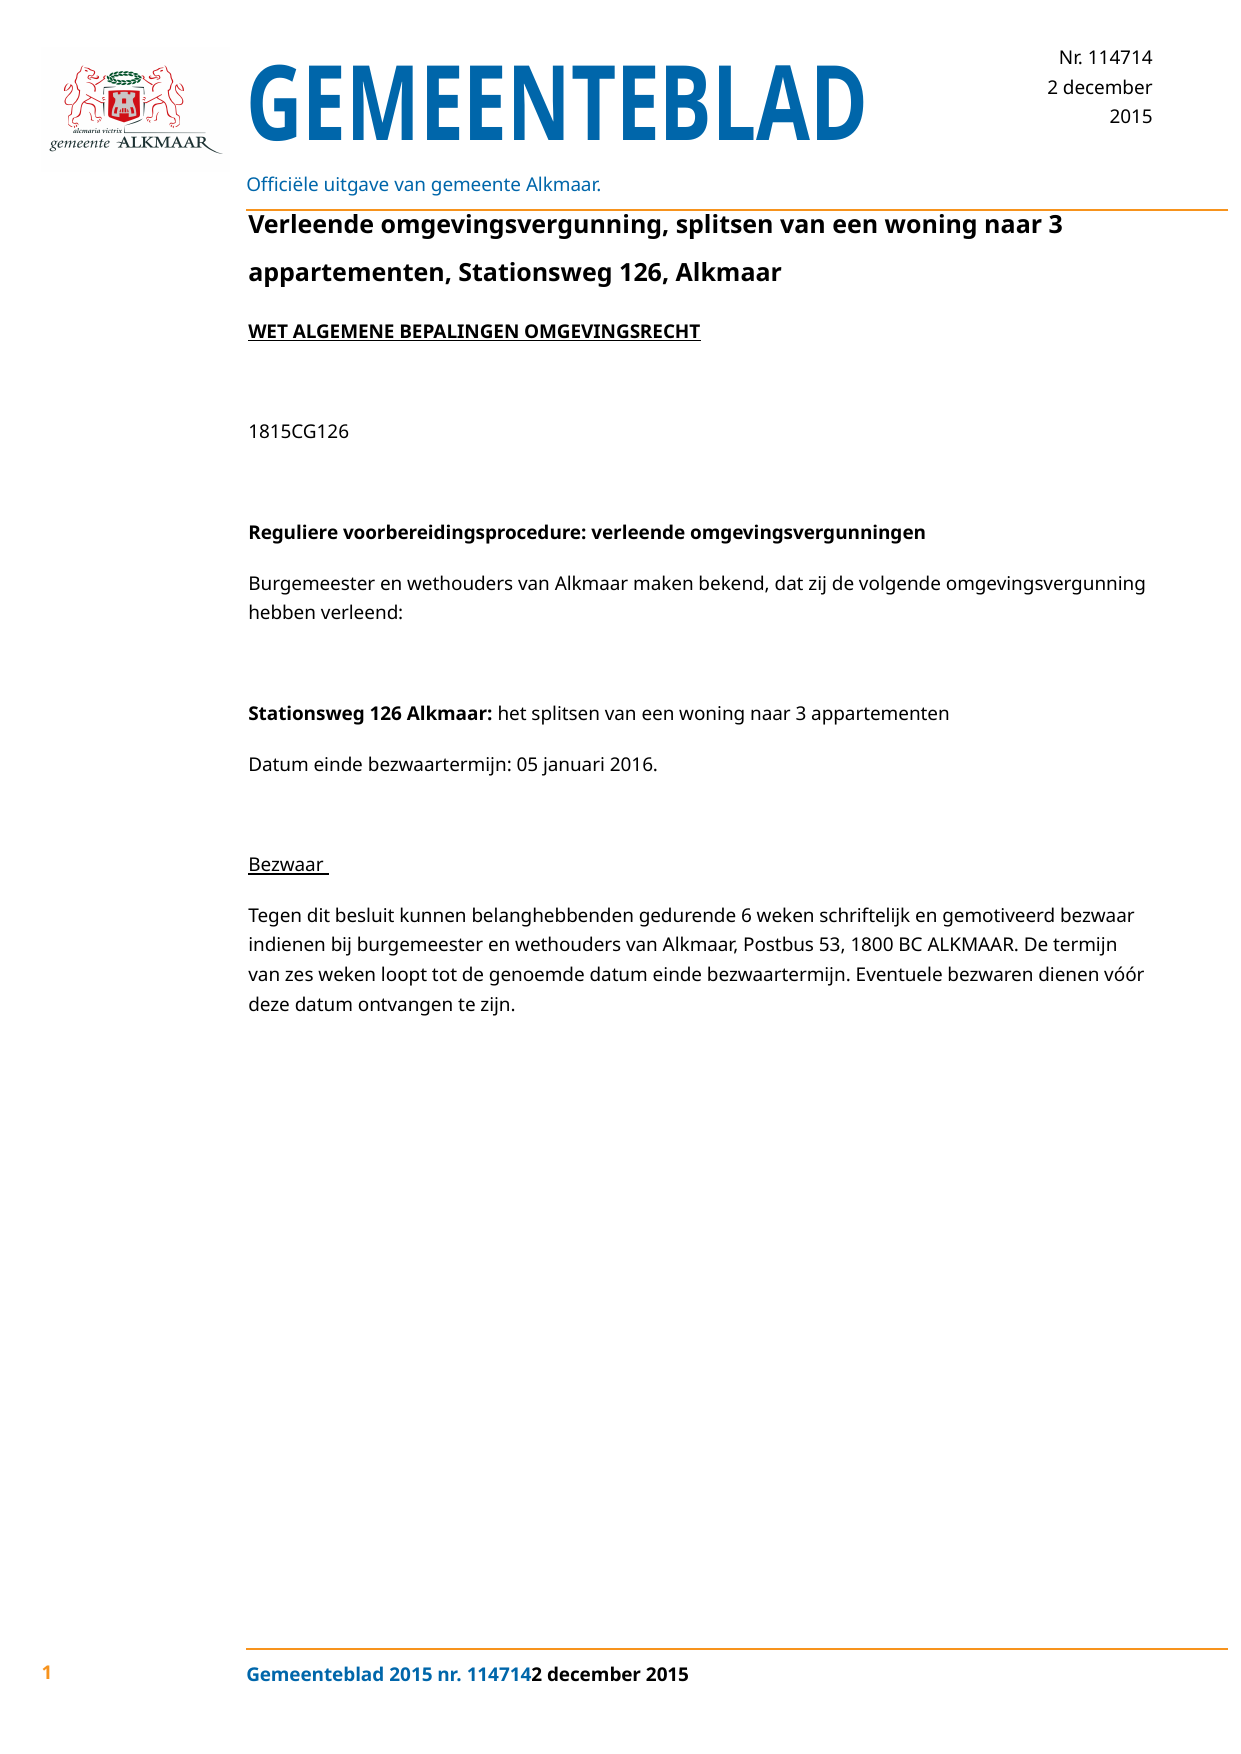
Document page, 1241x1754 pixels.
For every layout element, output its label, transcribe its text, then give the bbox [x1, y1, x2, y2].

text Tegen dit besluit kunnen belanghebbenden gedurende 6 weken schriftelijk en gemotiveerd bezwaar indienen bij burgemeester en wethouders van Alkmaar, Postbus 53, 1800 BC ALKMAAR. De termijn van zes weken loopt tot de genoemde datum einde bezwaartermijn. Eventuele bezwaren dienen vóór deze datum ontvangen te zijn. [248, 902, 1152, 1017]
text Datum einde bezwaartermijn: 05 januari 2016. [248, 751, 1152, 777]
text Reguliere voorbereidingsprocedure: verleende omgevingsvergunningen [248, 519, 1152, 545]
text Stationsweg 126 Alkmaar: het splitsen van een woning naar 3 appartementen [248, 700, 1152, 726]
text 1815CG126 [248, 419, 1152, 444]
text Bezwaar [248, 852, 1152, 877]
text Verleende omgevingsvergunning, splitsen van een woning naar 3 appartementen, Stationsweg 126, Alkmaar [248, 211, 1152, 288]
text Burgemeester en wethouders van Alkmaar maken bekend, dat zij de volgende omgevingsvergunning hebben verleend: [248, 570, 1152, 625]
picture [41, 47, 231, 172]
text WET ALGEMENE BEPALINGEN OMGEVINGSRECHT [248, 318, 1152, 344]
